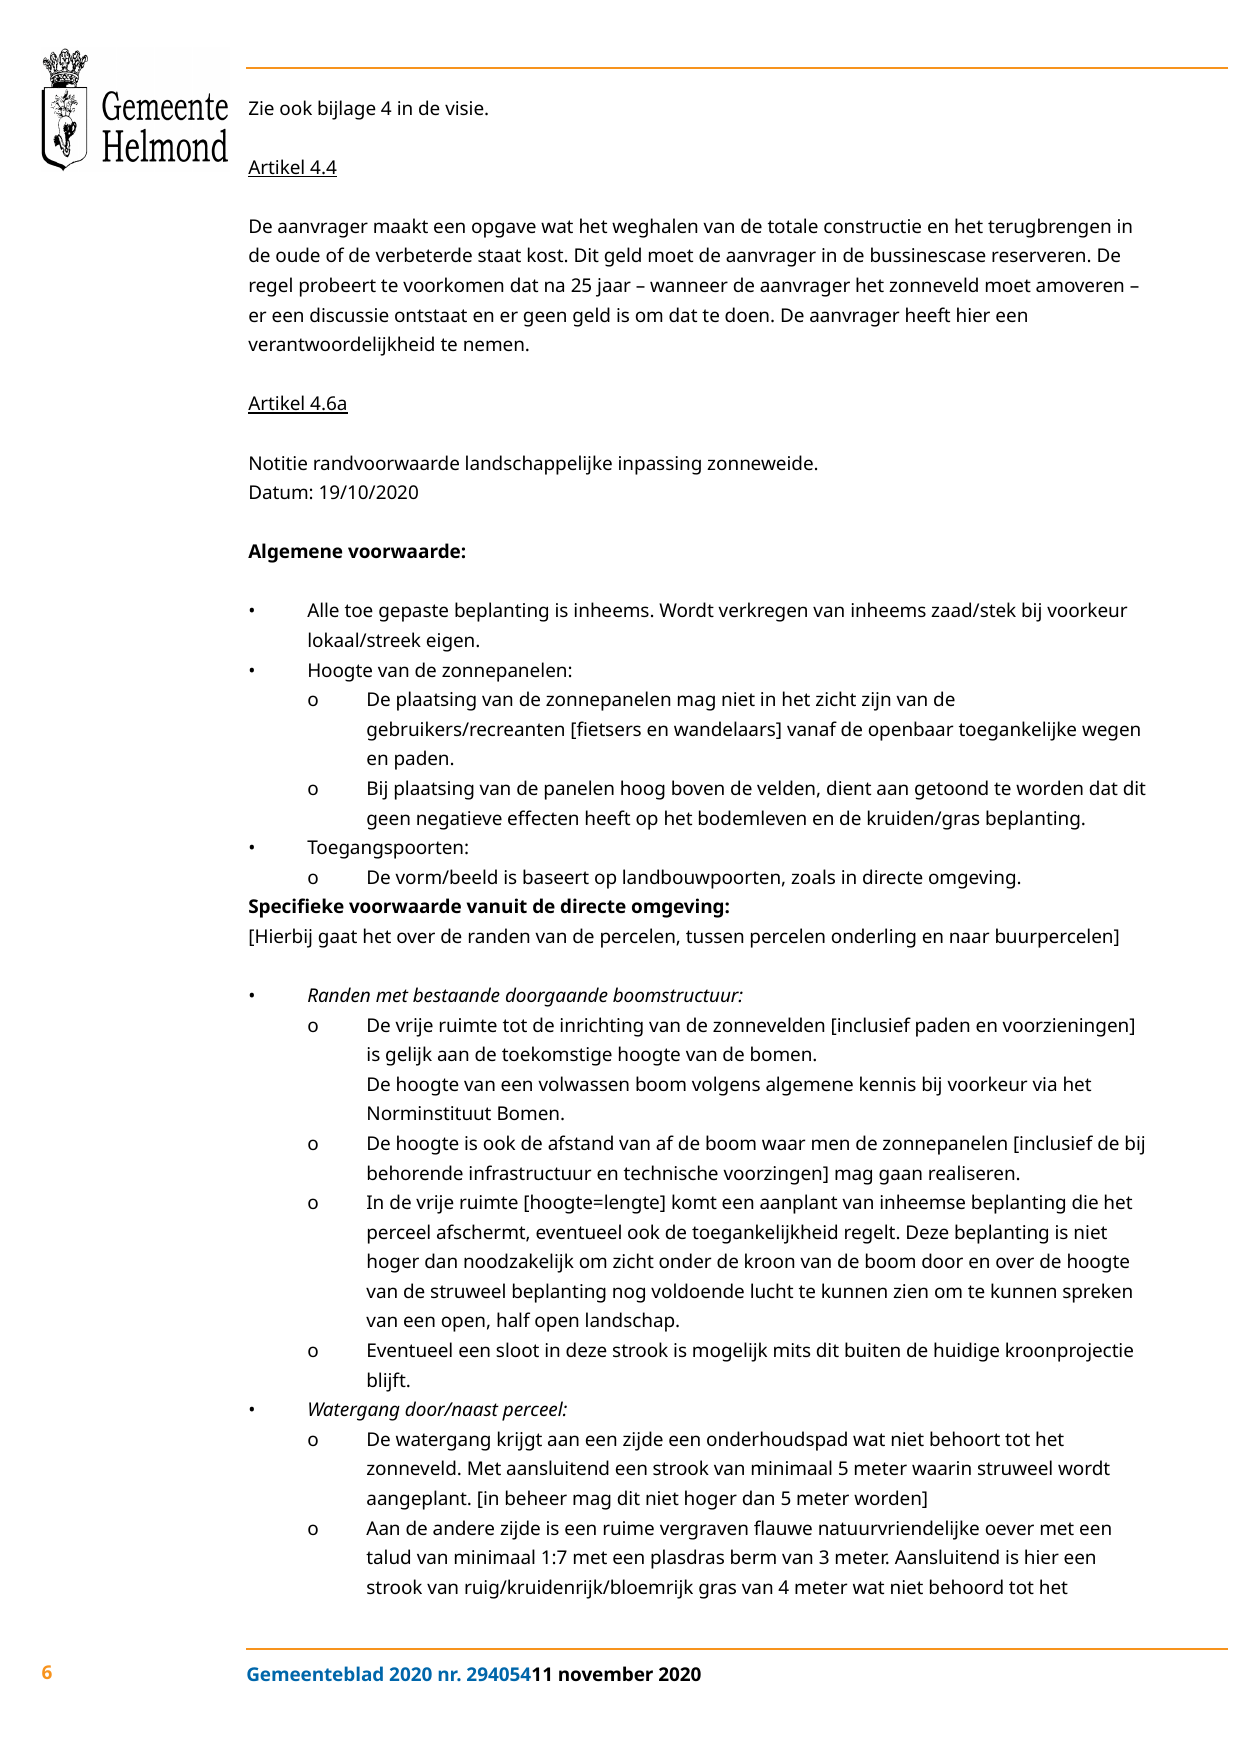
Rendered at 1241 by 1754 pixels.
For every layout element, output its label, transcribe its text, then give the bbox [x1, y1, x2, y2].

text Specifieke voorwaarde vanuit de directe omgeving: [248, 893, 1152, 919]
list De vrije ruimte tot de inrichting van de zonnevelden [inclusief paden en voorzieningen] is gelijk aan de toekomstige hoogte van de bomen. [307, 1012, 1152, 1067]
list De watergang krijgt aan een zijde een onderhoudspad wat niet behoort tot het zonneveld. Met aansluitend een strook van minimaal 5 meter waarin struweel wordt aangeplant. [in beheer mag dit niet hoger dan 5 meter worden] [307, 1426, 1152, 1511]
list Bij plaatsing van de panelen hoog boven de velden, dient aan getoond te worden dat dit geen negatieve effecten heeft op het bodemleven en de kruiden/gras beplanting. [307, 775, 1152, 831]
text Algemene voorwaarde: [248, 538, 1152, 564]
list De vorm/beeld is baseert op landbouwpoorten, zoals in directe omgeving. [307, 864, 1152, 890]
list Watergang door/naast perceel: [248, 1396, 1152, 1422]
list Aan de andere zijde is een ruime vergraven flauwe natuurvriendelijke oever met een talud van minimaal 1:7 met een plasdras berm van 3 meter. Aansluitend is hier een strook van ruig/kruidenrijk/bloemrijk gras van 4 meter wat niet behoord tot het [307, 1515, 1152, 1600]
picture [41, 47, 231, 172]
list De hoogte van een volwassen boom volgens algemene kennis bij voorkeur via het Norminstituut Bomen. [307, 1071, 1152, 1126]
text Zie ook bijlage 4 in de visie. [248, 95, 1152, 121]
text [Hierbij gaat het over de randen van de percelen, tussen percelen onderling en naar buurpercelen] [248, 923, 1152, 949]
list Alle toe gepaste beplanting is inheems. Wordt verkregen van inheems zaad/stek bij voorkeur lokaal/streek eigen. [248, 598, 1152, 653]
list Hoogte van de zonnepanelen: [248, 657, 1152, 683]
list De plaatsing van de zonnepanelen mag niet in het zicht zijn van de gebruikers/recreanten [fietsers en wandelaars] vanaf de openbaar toegankelijke wegen en paden. [307, 686, 1152, 771]
list In de vrije ruimte [hoogte=lengte] komt een aanplant van inheemse beplanting die het perceel afschermt, eventueel ook de toegankelijkheid regelt. Deze beplanting is niet hoger dan noodzakelijk om zicht onder de kroon van de boom door en over de hoogte van de struweel beplanting nog voldoende lucht te kunnen zien om te kunnen spreken van een open, half open landschap. [307, 1189, 1152, 1333]
text De aanvrager maakt een opgave wat het weghalen van de totale constructie en het terugbrengen in de oude of de verbeterde staat kost. Dit geld moet de aanvrager in de bussinescase reserveren. De regel probeert te voorkomen dat na 25 jaar – wanneer de aanvrager het zonneveld moet amoveren – er een discussie ontstaat en er geen geld is om dat te doen. De aanvrager heeft hier een verantwoordelijkheid te nemen. [248, 213, 1152, 357]
text Notitie randvoorwaarde landschappelijke inpassing zonneweide. [248, 450, 1152, 476]
text Artikel 4.6a [248, 391, 1152, 416]
list De hoogte is ook de afstand van af de boom waar men de zonnepanelen [inclusief de bij behorende infrastructuur en technische voorzingen] mag gaan realiseren. [307, 1130, 1152, 1186]
text Artikel 4.4 [248, 154, 1152, 180]
list Randen met bestaande doorgaande boomstructuur: [248, 982, 1152, 1008]
list Eventueel een sloot in deze strook is mogelijk mits dit buiten de huidige kroonprojectie blijft. [307, 1337, 1152, 1393]
list Toegangspoorten: [248, 834, 1152, 860]
text Datum: 19/10/2020 [248, 479, 1152, 505]
